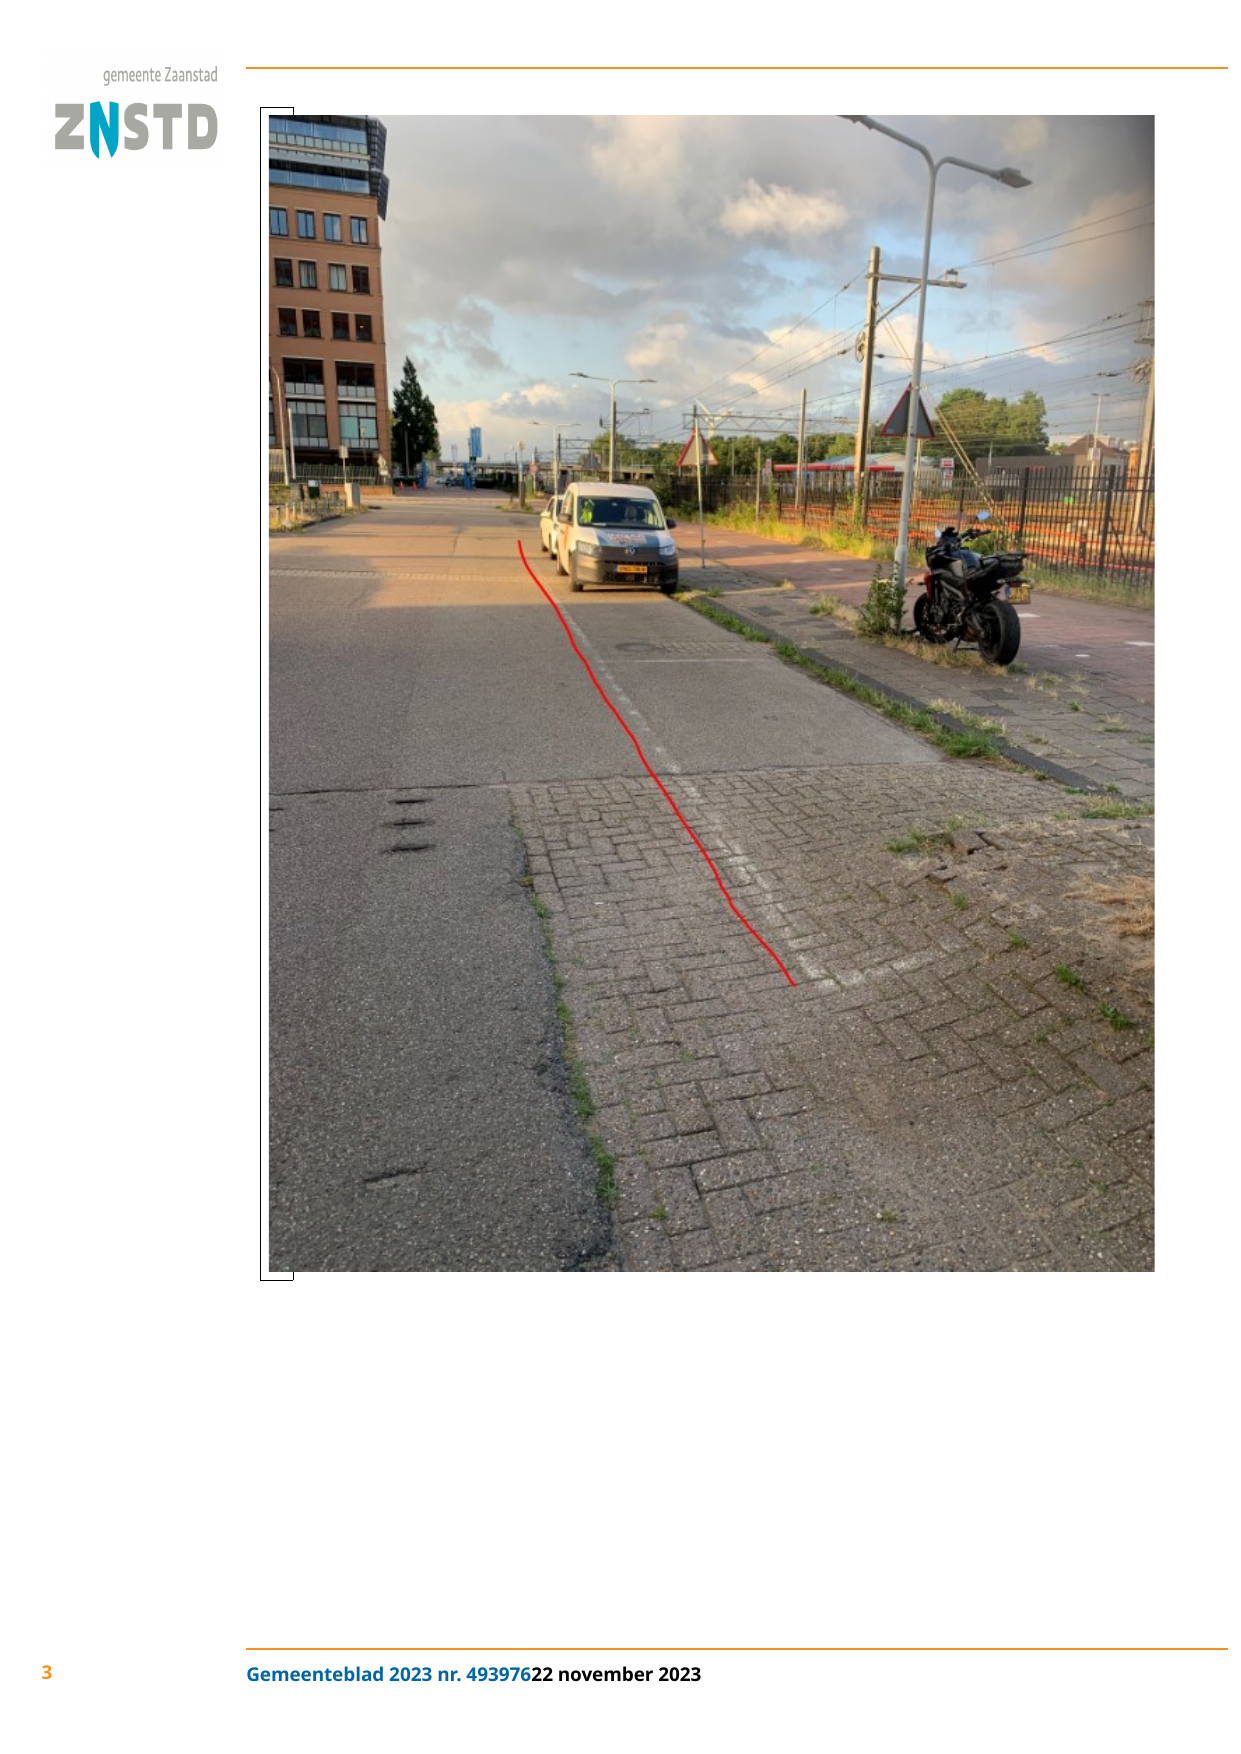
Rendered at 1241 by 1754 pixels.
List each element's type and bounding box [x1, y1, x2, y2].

picture [41, 47, 231, 172]
picture [268, 115, 1155, 1272]
